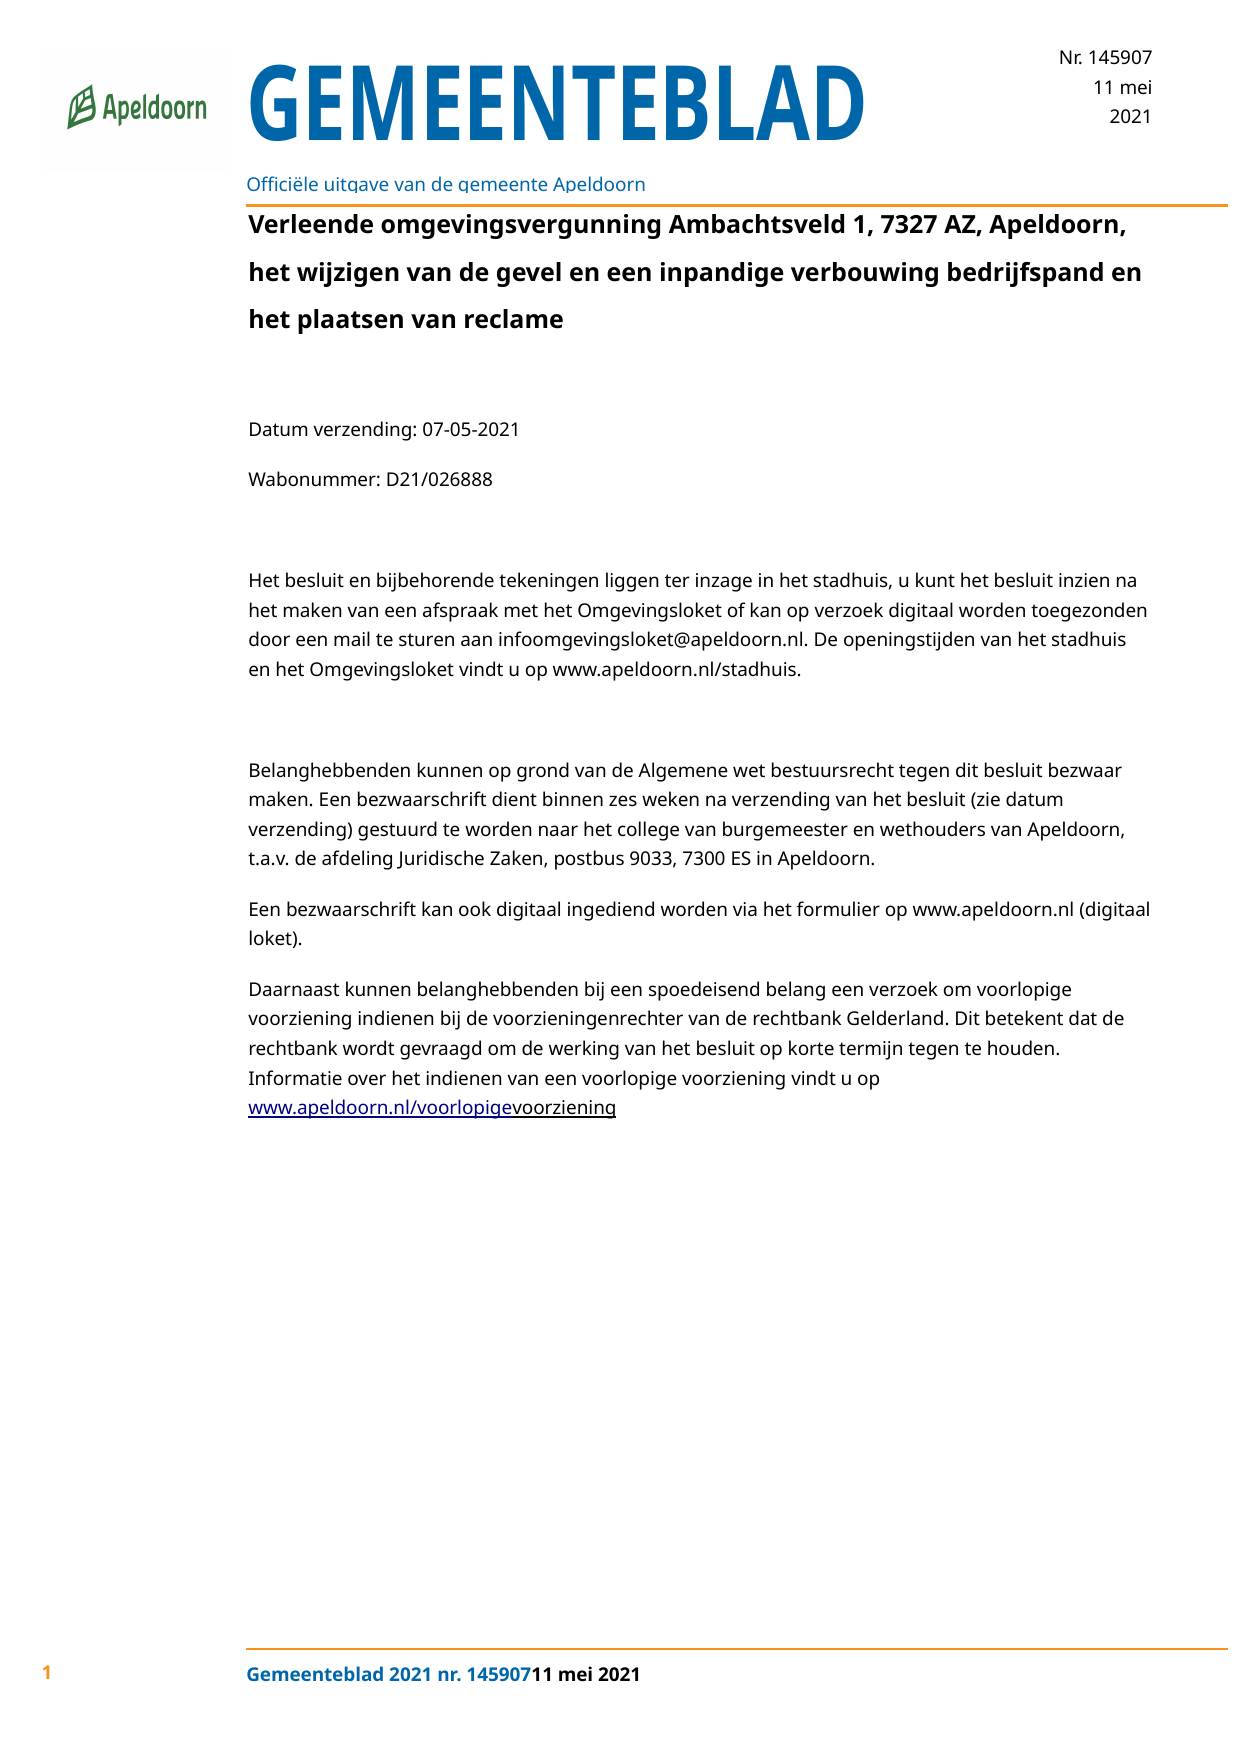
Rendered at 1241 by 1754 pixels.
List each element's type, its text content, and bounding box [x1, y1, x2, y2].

text Datum verzending: 07-05-2021 [248, 416, 1152, 442]
text Daarnaast kunnen belanghebbenden bij een spoedeisend belang een verzoek om voorlopige voorziening indienen bij de voorzieningenrechter van de rechtbank Gelderland. Dit betekent dat de rechtbank wordt gevraagd om de werking van het besluit op korte termijn tegen te houden. Informatie over het indienen van een voorlopige voorziening vindt u op www.apeldoorn.nl/voorlopigevoorziening [248, 976, 1152, 1120]
text Verleende omgevingsvergunning Ambachtsveld 1, 7327 AZ, Apeldoorn, het wijzigen van de gevel en een inpandige verbouwing bedrijfspand en het plaatsen van reclame [248, 207, 1152, 336]
text Wabonummer: D21/026888 [248, 466, 1152, 492]
text Belanghebbenden kunnen op grond van de Algemene wet bestuursrecht tegen dit besluit bezwaar maken. Een bezwaarschrift dient binnen zes weken na verzending van het besluit (zie datum verzending) gestuurd te worden naar het college van burgemeester en wethouders van Apeldoorn, t.a.v. de afdeling Juridische Zaken, postbus 9033, 7300 ES in Apeldoorn. [248, 757, 1152, 871]
text Een bezwaarschrift kan ook digitaal ingediend worden via het formulier op www.apeldoorn.nl (digitaal loket). [248, 896, 1152, 951]
text Het besluit en bijbehorende tekeningen liggen ter inzage in het stadhuis, u kunt het besluit inzien na het maken van een afspraak met het Omgevingsloket of kan op verzoek digitaal worden toegezonden door een mail te sturen aan infoomgevingsloket@apeldoorn.nl. De openingstijden van het stadhuis en het Omgevingsloket vindt u op www.apeldoorn.nl/stadhuis. [248, 567, 1152, 682]
picture [41, 47, 231, 172]
